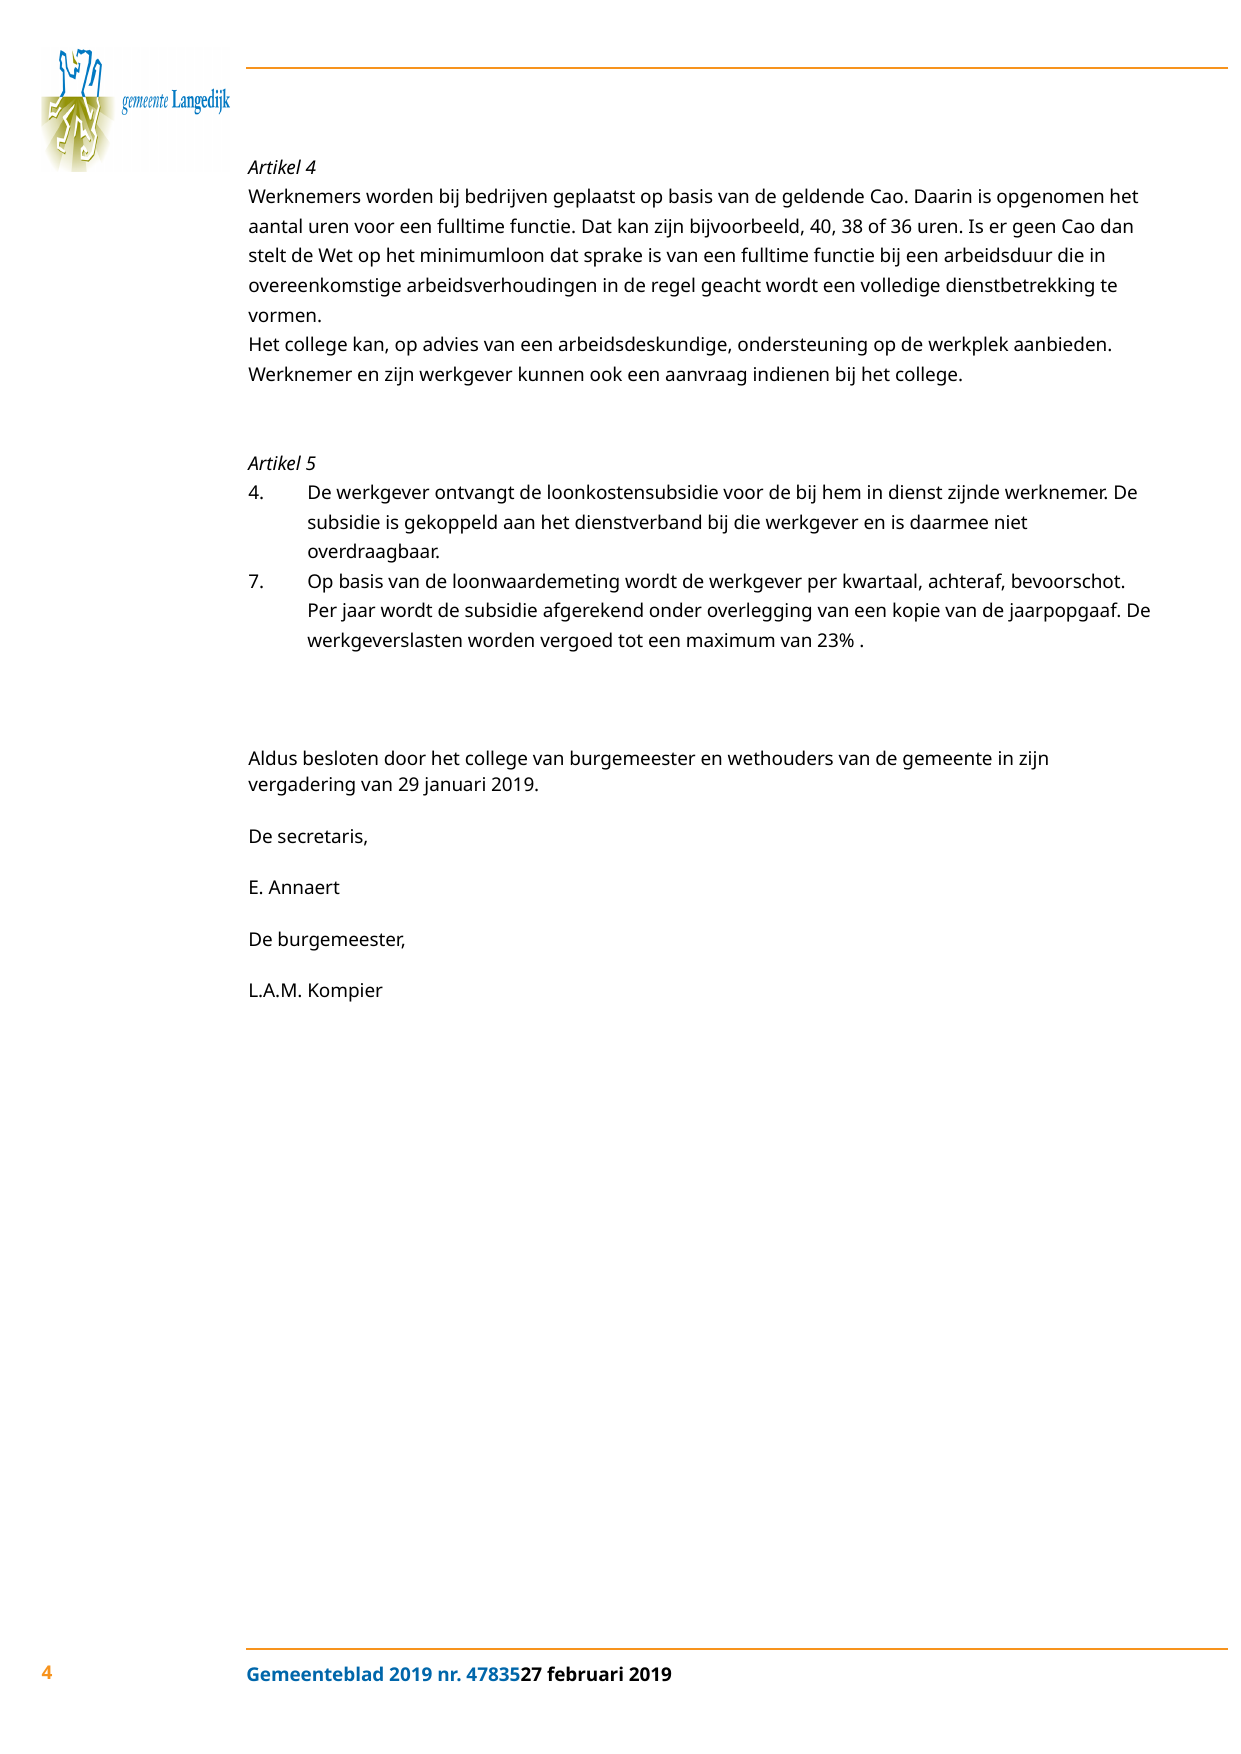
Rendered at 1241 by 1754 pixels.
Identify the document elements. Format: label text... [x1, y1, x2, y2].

list Op basis van de loonwaardemeting wordt de werkgever per kwartaal, achteraf, bevoorschot. Per jaar wordt de subsidie afgerekend onder overlegging van een kopie van de jaarpopgaaf. De werkgeverslasten worden vergoed tot een maximum van 23% . [248, 568, 1152, 653]
picture [41, 47, 231, 172]
text Het college kan, op advies van een arbeidsdeskundige, ondersteuning op de werkplek aanbieden. Werknemer en zijn werkgever kunnen ook een aanvraag indienen bij het college. [248, 331, 1152, 387]
text Werknemers worden bij bedrijven geplaatst op basis van de geldende Cao. Daarin is opgenomen het aantal uren voor een fulltime functie. Dat kan zijn bijvoorbeeld, 40, 38 of 36 uren. Is er geen Cao dan stelt de Wet op het minimumloon dat sprake is van een fulltime functie bij een arbeidsduur die in overeenkomstige arbeidsverhoudingen in de regel geacht wordt een volledige dienstbetrekking te vormen. [248, 183, 1152, 328]
text E. Annaert [248, 874, 1152, 900]
list De werkgever ontvangt de loonkostensubsidie voor de bij hem in dienst zijnde werknemer. De subsidie is gekoppeld aan het dienstverband bij die werkgever en is daarmee niet overdraagbaar. [248, 479, 1152, 564]
text Artikel 5 [248, 450, 1152, 476]
text Artikel 4 [248, 154, 1152, 180]
text De burgemeester, [248, 926, 1152, 951]
text De secretaris, [248, 823, 1152, 848]
text Aldus besloten door het college van burgemeester en wethouders van de gemeente in zijn vergadering van 29 januari 2019. [248, 746, 1152, 797]
text L.A.M. Kompier [248, 977, 1152, 1003]
